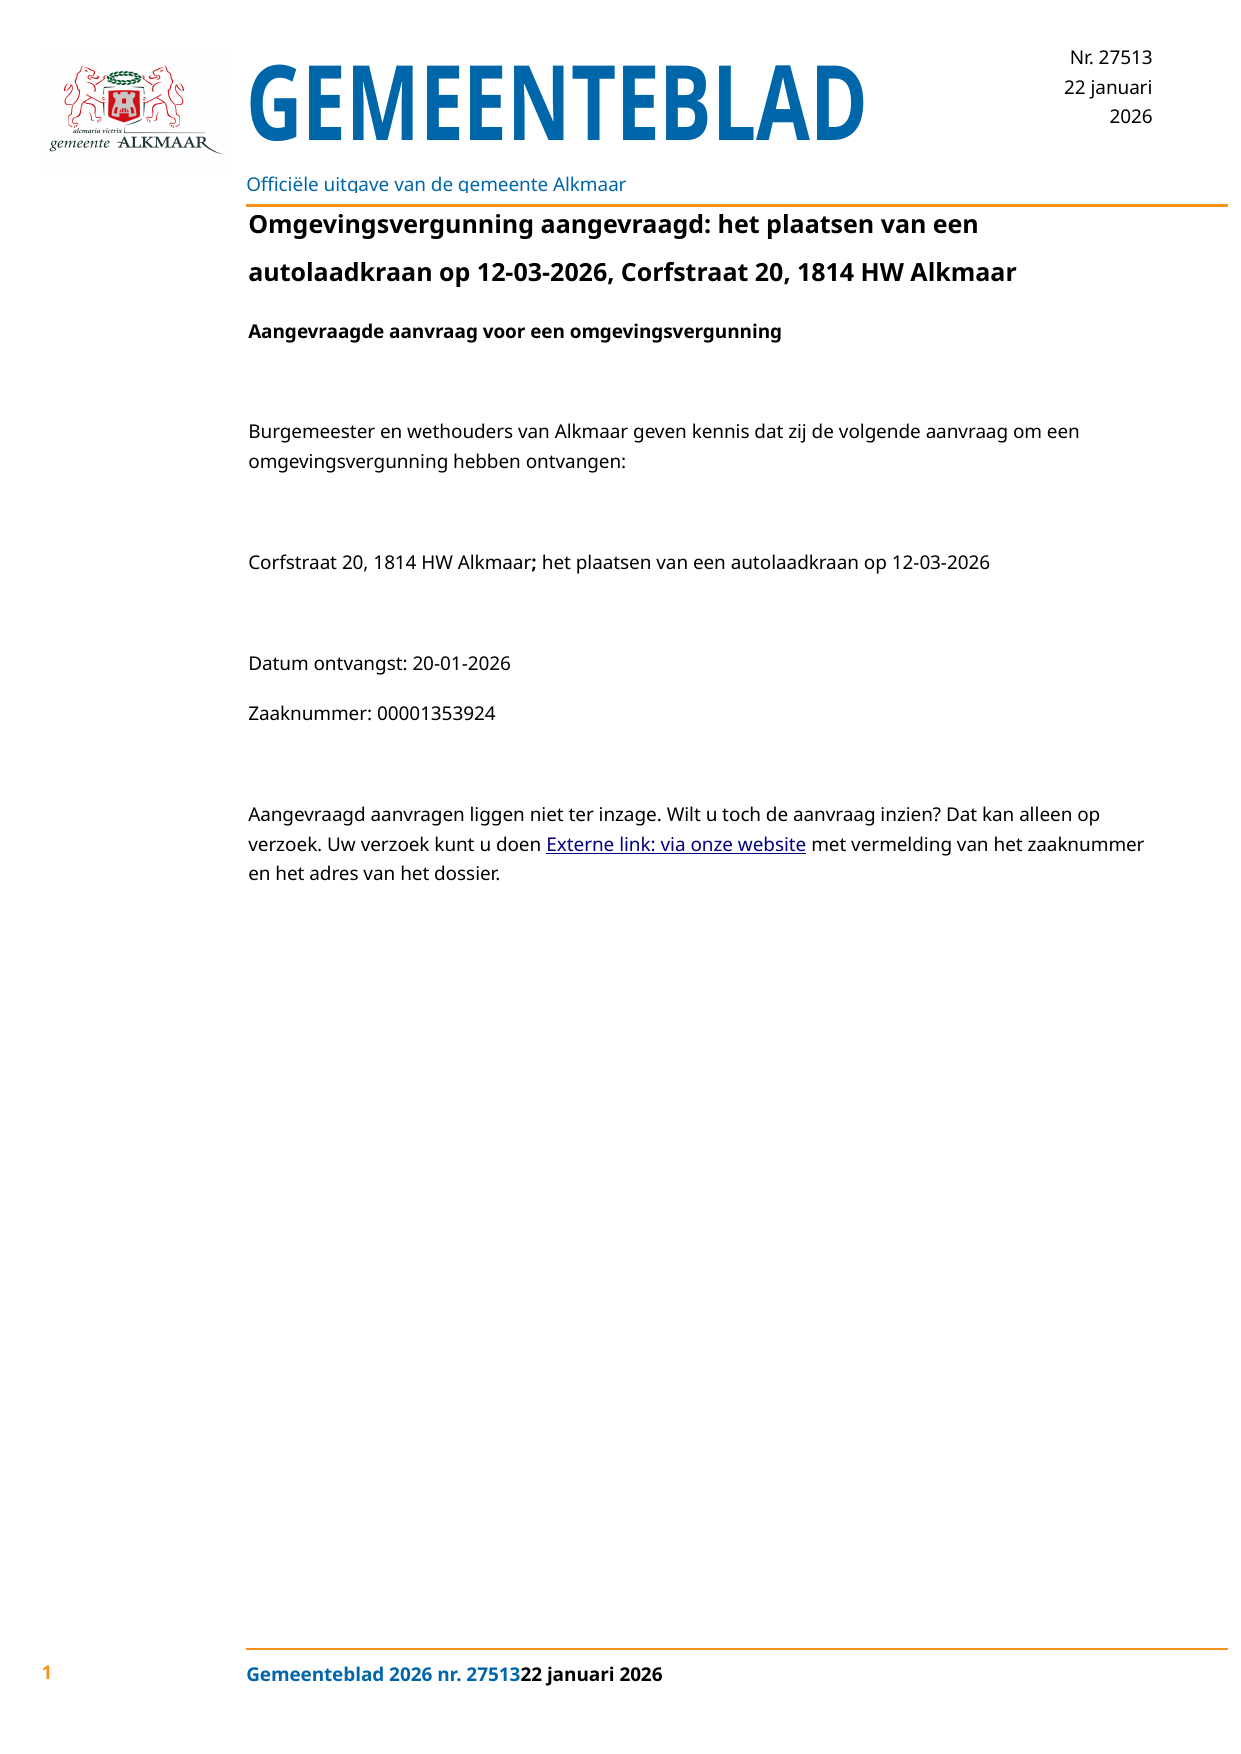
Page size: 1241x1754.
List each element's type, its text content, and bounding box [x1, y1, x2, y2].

text Burgemeester en wethouders van Alkmaar geven kennis dat zij de volgende aanvraag om een omgevingsvergunning hebben ontvangen: [248, 419, 1152, 474]
text Aangevraagd aanvragen liggen niet ter inzage. Wilt u toch de aanvraag inzien? Dat kan alleen op verzoek. Uw verzoek kunt u doen Externe link: via onze website met vermelding van het zaaknummer en het adres van het dossier. [248, 801, 1152, 886]
text Omgevingsvergunning aangevraagd: het plaatsen van een autolaadkraan op 12-03-2026, Corfstraat 20, 1814 HW Alkmaar [248, 207, 1152, 288]
text Datum ontvangst: 20-01-2026 [248, 650, 1152, 676]
text Zaaknummer: 00001353924 [248, 700, 1152, 726]
text Corfstraat 20, 1814 HW Alkmaar; het plaatsen van een autolaadkraan op 12-03-2026 [248, 549, 1152, 575]
text Aangevraagde aanvraag voor een omgevingsvergunning [248, 318, 1152, 344]
picture [41, 47, 231, 172]
